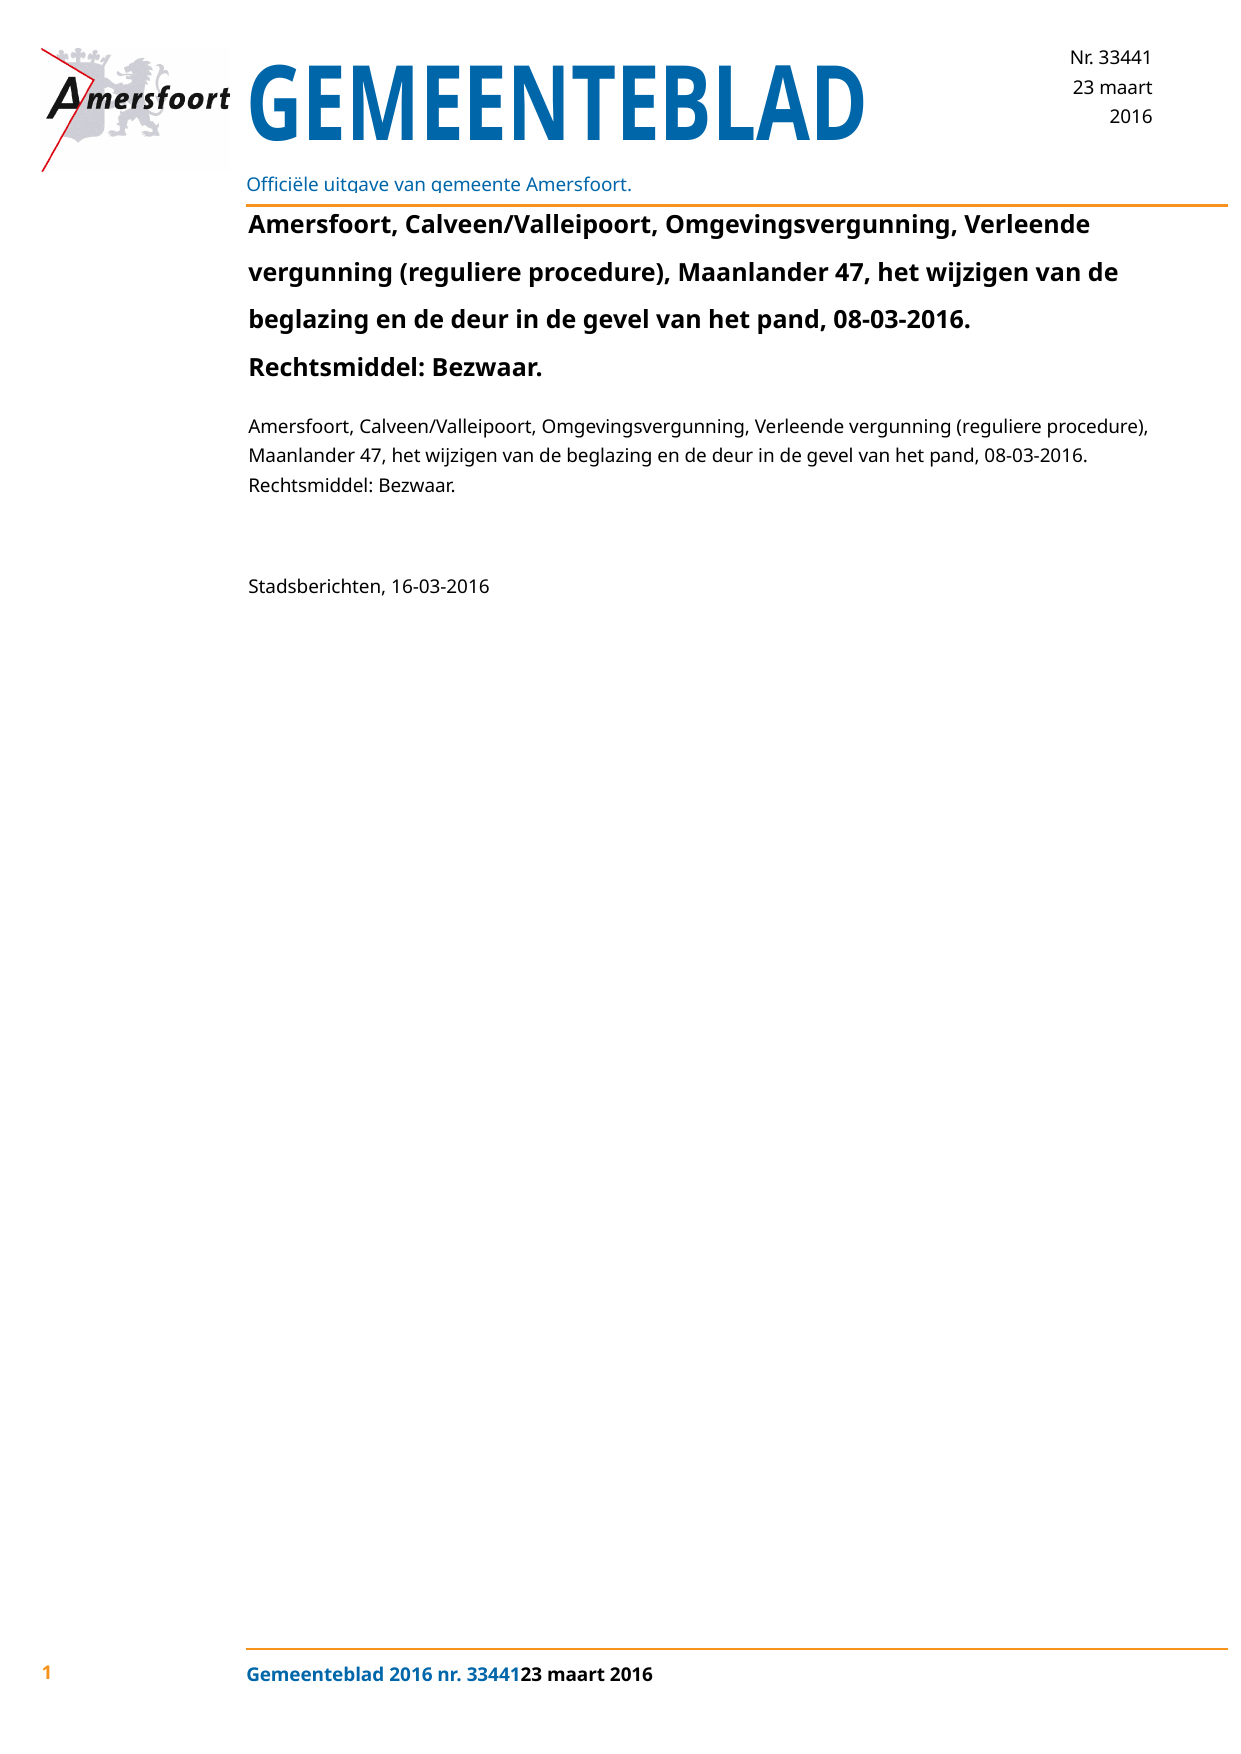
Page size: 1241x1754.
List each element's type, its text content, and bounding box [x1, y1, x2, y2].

picture [41, 47, 231, 172]
text Amersfoort, Calveen/Valleipoort, Omgevingsvergunning, Verleende vergunning (reguliere procedure), Maanlander 47, het wijzigen van de beglazing en de deur in de gevel van het pand, 08-03-2016. Rechtsmiddel: Bezwaar. [248, 207, 1152, 384]
text Amersfoort, Calveen/Valleipoort, Omgevingsvergunning, Verleende vergunning (reguliere procedure), Maanlander 47, het wijzigen van de beglazing en de deur in de gevel van het pand, 08-03-2016. Rechtsmiddel: Bezwaar. [248, 413, 1152, 498]
text Stadsberichten, 16-03-2016 [248, 573, 1152, 599]
